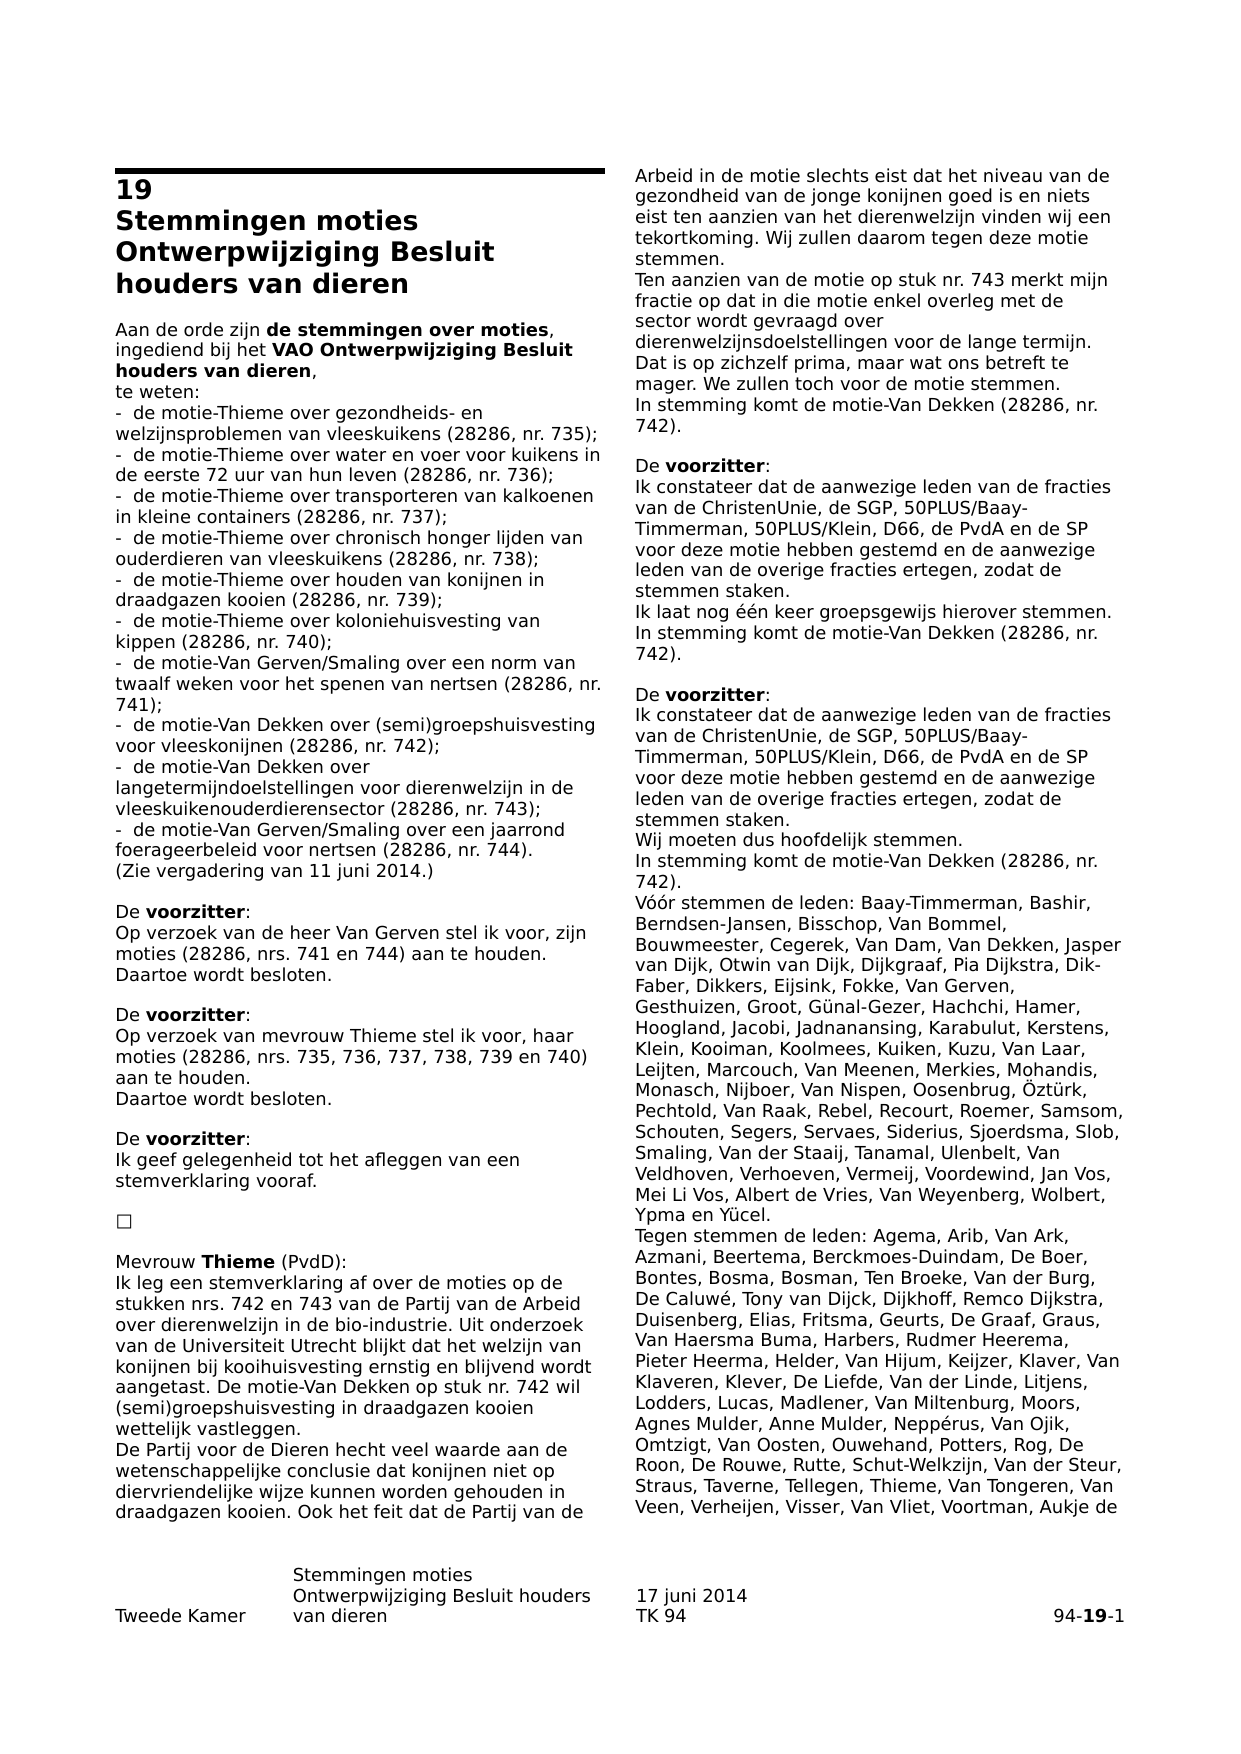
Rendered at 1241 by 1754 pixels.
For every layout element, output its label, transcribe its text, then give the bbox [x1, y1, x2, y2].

list de motie-Thieme over chronisch honger lijden van ouderdieren van vleeskuikens (28286, nr. 738); [115, 528, 605, 569]
text Ik constateer dat de aanwezige leden van de fracties van de ChristenUnie, de SGP, 50PLUS/Baay-Timmerman, 50PLUS/Klein, D66, de PvdA en de SP voor deze motie hebben gestemd en de aanwezige leden van de overige fracties ertegen, zodat de stemmen staken. [635, 705, 1125, 830]
text Op verzoek van mevrouw Thieme stel ik voor, haar moties (28286, nrs. 735, 736, 737, 738, 739 en 740) aan te houden. [115, 1026, 605, 1088]
text De Partij voor de Dieren hecht veel waarde aan de wetenschappelijke conclusie dat konijnen niet op diervriendelijke wijze kunnen worden gehouden in draadgazen kooien. Ook het feit dat de Partij van de [115, 1440, 605, 1523]
text ⬜ [115, 1212, 605, 1232]
list de motie-Van Dekken over langetermijndoelstellingen voor dierenwelzijn in de vleeskuikenouderdierensector (28286, nr. 743); [115, 757, 605, 819]
text De voorzitter: [115, 902, 605, 923]
text Ik laat nog één keer groepsgewijs hierover stemmen. [635, 602, 1125, 623]
text De voorzitter: [115, 1129, 605, 1150]
list de motie-Van Gerven/Smaling over een jaarrond foerageerbeleid voor nertsen (28286, nr. 744). [115, 819, 605, 861]
text Ik constateer dat de aanwezige leden van de fracties van de ChristenUnie, de SGP, 50PLUS/Baay-Timmerman, 50PLUS/Klein, D66, de PvdA en de SP voor deze motie hebben gestemd en de aanwezige leden van de overige fracties ertegen, zodat de stemmen staken. [635, 477, 1125, 602]
text te weten: [115, 382, 605, 403]
text In stemming komt de motie-Van Dekken (28286, nr. 742). [635, 623, 1125, 664]
text De voorzitter: [635, 684, 1125, 705]
text Ik geef gelegenheid tot het afleggen van een stemverklaring vooraf. [115, 1150, 605, 1192]
text Arbeid in de motie slechts eist dat het niveau van de gezondheid van de jonge konijnen goed is en niets eist ten aanzien van het dierenwelzijn vinden wij een tekortkoming. Wij zullen daarom tegen deze motie stemmen. [635, 165, 1125, 269]
text Tegen stemmen de leden: Agema, Arib, Van Ark, Azmani, Beertema, Berckmoes-Duindam, De Boer, Bontes, Bosma, Bosman, Ten Broeke, Van der Burg, De Caluwé, Tony van Dijck, Dijkhoff, Remco Dijkstra, Duisenberg, Elias, Fritsma, Geurts, De Graaf, Graus, Van Haersma Buma, Harbers, Rudmer Heerema, Pieter Heerma, Helder, Van Hijum, Keijzer, Klaver, Van Klaveren, Klever, De Liefde, Van der Linde, Litjens, Lodders, Lucas, Madlener, Van Miltenburg, Moors, Agnes Mulder, Anne Mulder, Neppérus, Van Ojik, Omtzigt, Van Oosten, Ouwehand, Potters, Rog, De Roon, De Rouwe, Rutte, Schut-Welkzijn, Van der Steur, Straus, Taverne, Tellegen, Thieme, Van Tongeren, Van Veen, Verheijen, Visser, Van Vliet, Voortman, Aukje de [635, 1226, 1125, 1518]
text Wij moeten dus hoofdelijk stemmen. [635, 830, 1125, 851]
text Mevrouw Thieme (PvdD): [115, 1252, 605, 1273]
text In stemming komt de motie-Van Dekken (28286, nr. 742). [635, 394, 1125, 436]
list de motie-Thieme over gezondheids- en welzijnsproblemen van vleeskuikens (28286, nr. 735); [115, 403, 605, 444]
text De voorzitter: [115, 1005, 605, 1026]
text De voorzitter: [635, 456, 1125, 477]
title 19 Stemmingen moties Ontwerpwijziging Besluit houders van dieren [115, 174, 605, 299]
text Daartoe wordt besloten. [115, 964, 605, 985]
text Daartoe wordt besloten. [115, 1088, 605, 1109]
list de motie-Thieme over koloniehuisvesting van kippen (28286, nr. 740); [115, 611, 605, 653]
text Ik leg een stemverklaring af over de moties op de stukken nrs. 742 en 743 van de Partij van de Arbeid over dierenwelzijn in de bio-industrie. Uit onderzoek van de Universiteit Utrecht blijkt dat het welzijn van konijnen bij kooihuisvesting ernstig en blijvend wordt aangetast. De motie-Van Dekken op stuk nr. 742 wil (semi)groepshuisvesting in draadgazen kooien wettelijk vastleggen. [115, 1273, 605, 1440]
text (Zie vergadering van 11 juni 2014.) [115, 861, 605, 882]
list de motie-Thieme over water en voer voor kuikens in de eerste 72 uur van hun leven (28286, nr. 736); [115, 444, 605, 486]
list de motie-Van Gerven/Smaling over een norm van twaalf weken voor het spenen van nertsen (28286, nr. 741); [115, 653, 605, 715]
text Vóór stemmen de leden: Baay-Timmerman, Bashir, Berndsen-Jansen, Bisschop, Van Bommel, Bouwmeester, Cegerek, Van Dam, Van Dekken, Jasper van Dijk, Otwin van Dijk, Dijkgraaf, Pia Dijkstra, Dik-Faber, Dikkers, Eijsink, Fokke, Van Gerven, Gesthuizen, Groot, Günal-Gezer, Hachchi, Hamer, Hoogland, Jacobi, Jadnanansing, Karabulut, Kerstens, Klein, Kooiman, Koolmees, Kuiken, Kuzu, Van Laar, Leijten, Marcouch, Van Meenen, Merkies, Mohandis, Monasch, Nijboer, Van Nispen, Oosenbrug, Öztürk, Pechtold, Van Raak, Rebel, Recourt, Roemer, Samsom, Schouten, Segers, Servaes, Siderius, Sjoerdsma, Slob, Smaling, Van der Staaij, Tanamal, Ulenbelt, Van Veldhoven, Verhoeven, Vermeij, Voordewind, Jan Vos, Mei Li Vos, Albert de Vries, Van Weyenberg, Wolbert, Ypma en Yücel. [635, 893, 1125, 1226]
text In stemming komt de motie-Van Dekken (28286, nr. 742). [635, 851, 1125, 893]
list de motie-Thieme over houden van konijnen in draadgazen kooien (28286, nr. 739); [115, 569, 605, 611]
text Aan de orde zijn de stemmingen over moties, ingediend bij het VAO Ontwerpwijziging Besluit houders van dieren, [115, 319, 605, 382]
list de motie-Van Dekken over (semi)groepshuisvesting voor vleeskonijnen (28286, nr. 742); [115, 715, 605, 757]
list de motie-Thieme over transporteren van kalkoenen in kleine containers (28286, nr. 737); [115, 486, 605, 528]
text Ten aanzien van de motie op stuk nr. 743 merkt mijn fractie op dat in die motie enkel overleg met de sector wordt gevraagd over dierenwelzijnsdoelstellingen voor de lange termijn. Dat is op zichzelf prima, maar wat ons betreft te mager. We zullen toch voor de motie stemmen. [635, 269, 1125, 394]
text Op verzoek van de heer Van Gerven stel ik voor, zijn moties (28286, nrs. 741 en 744) aan te houden. [115, 923, 605, 964]
